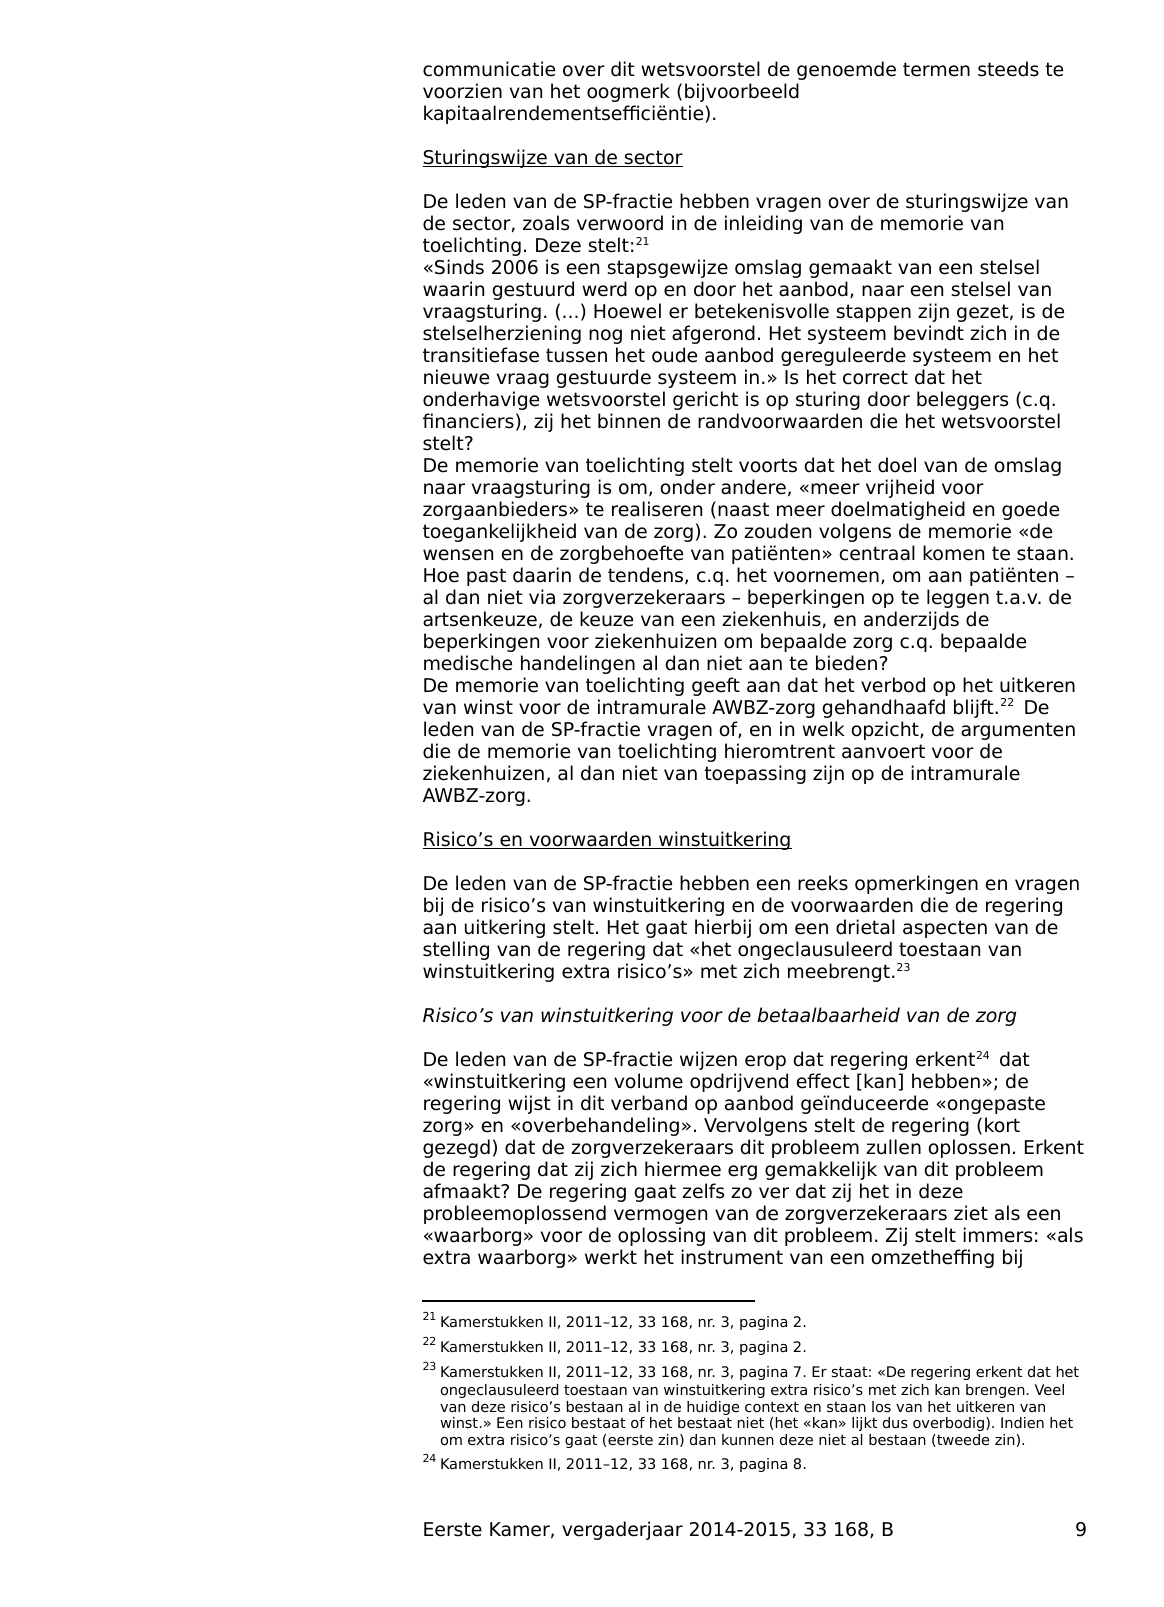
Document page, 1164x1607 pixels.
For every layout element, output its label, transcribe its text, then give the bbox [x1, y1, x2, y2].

text De leden van de SP-fractie hebben een reeks opmerkingen en vragen bij de risico’s van winstuitkering en de voorwaarden die de regering aan uitkering stelt. Het gaat hierbij om een drietal aspecten van de stelling van de regering dat «het ongeclausuleerd toestaan van winstuitkering extra risico’s» met zich meebrengt. [422, 873, 1087, 983]
subtitle Risico’s en voorwaarden winstuitkering [422, 829, 1087, 851]
text De leden van de SP-fractie wijzen erop dat regering erkent dat «winstuitkering een volume opdrijvend effect [kan] hebben»; de regering wijst in dit verband op aanbod geïnduceerde «ongepaste zorg» en «overbehandeling». Vervolgens stelt de regering (kort gezegd) dat de zorgverzekeraars dit probleem zullen oplossen. Erkent de regering dat zij zich hiermee erg gemakkelijk van dit probleem afmaakt? De regering gaat zelfs zo ver dat zij het in deze probleemoplossend vermogen van de zorgverzekeraars ziet als een «waarborg» voor de oplossing van dit probleem. Zij stelt immers: «als extra waarborg» werkt het instrument van een omzetheffing bij [422, 1049, 1087, 1269]
text De memorie van toelichting stelt voorts dat het doel van de omslag naar vraagsturing is om, onder andere, «meer vrijheid voor zorgaanbieders» te realiseren (naast meer doelmatigheid en goede toegankelijkheid van de zorg). Zo zouden volgens de memorie «de wensen en de zorgbehoefte van patiënten» centraal komen te staan. Hoe past daarin de tendens, c.q. het voornemen, om aan patiënten – al dan niet via zorgverzekeraars – beperkingen op te leggen t.a.v. de artsenkeuze, de keuze van een ziekenhuis, en anderzijds de beperkingen voor ziekenhuizen om bepaalde zorg c.q. bepaalde medische handelingen al dan niet aan te bieden? [422, 455, 1087, 675]
text De leden van de SP-fractie hebben vragen over de sturingswijze van de sector, zoals verwoord in de inleiding van de memorie van toelichting. Deze stelt: [422, 191, 1087, 257]
text Kamerstukken II, 2011–12, 33 168, nr. 3, pagina 7. Er staat: «De regering erkent dat het ongeclausuleerd toestaan van winstuitkering extra risico’s met zich kan brengen. Veel van deze risico’s bestaan al in de huidige context en staan los van het uitkeren van winst.» Een risico bestaat of het bestaat niet (het «kan» lijkt dus overbodig). Indien het om extra risico’s gaat (eerste zin) dan kunnen deze niet al bestaan (tweede zin). [422, 1360, 1087, 1449]
text Kamerstukken II, 2011–12, 33 168, nr. 3, pagina 2. [422, 1335, 1087, 1357]
text Kamerstukken II, 2011–12, 33 168, nr. 3, pagina 2. [422, 1310, 1087, 1332]
text Kamerstukken II, 2011–12, 33 168, nr. 3, pagina 8. [422, 1452, 1087, 1474]
text «Sinds 2006 is een stapsgewijze omslag gemaakt van een stelsel waarin gestuurd werd op en door het aanbod, naar een stelsel van vraagsturing. (...) Hoewel er betekenisvolle stappen zijn gezet, is de stelselherziening nog niet afgerond. Het systeem bevindt zich in de transitiefase tussen het oude aanbod gereguleerde systeem en het nieuwe vraag gestuurde systeem in.» Is het correct dat het onderhavige wetsvoorstel gericht is op sturing door beleggers (c.q. financiers), zij het binnen de randvoorwaarden die het wetsvoorstel stelt? [422, 257, 1087, 455]
subtitle Risico’s van winstuitkering voor de betaalbaarheid van de zorg [422, 1005, 1087, 1027]
subtitle Sturingswijze van de sector [422, 147, 1087, 169]
text De memorie van toelichting geeft aan dat het verbod op het uitkeren van winst voor de intramurale AWBZ-zorg gehandhaafd blijft. De leden van de SP-fractie vragen of, en in welk opzicht, de argumenten die de memorie van toelichting hieromtrent aanvoert voor de ziekenhuizen, al dan niet van toepassing zijn op de intramurale AWBZ-zorg. [422, 675, 1087, 807]
text communicatie over dit wetsvoorstel de genoemde termen steeds te voorzien van het oogmerk (bijvoorbeeld kapitaalrendementsefficiëntie). [422, 59, 1087, 125]
